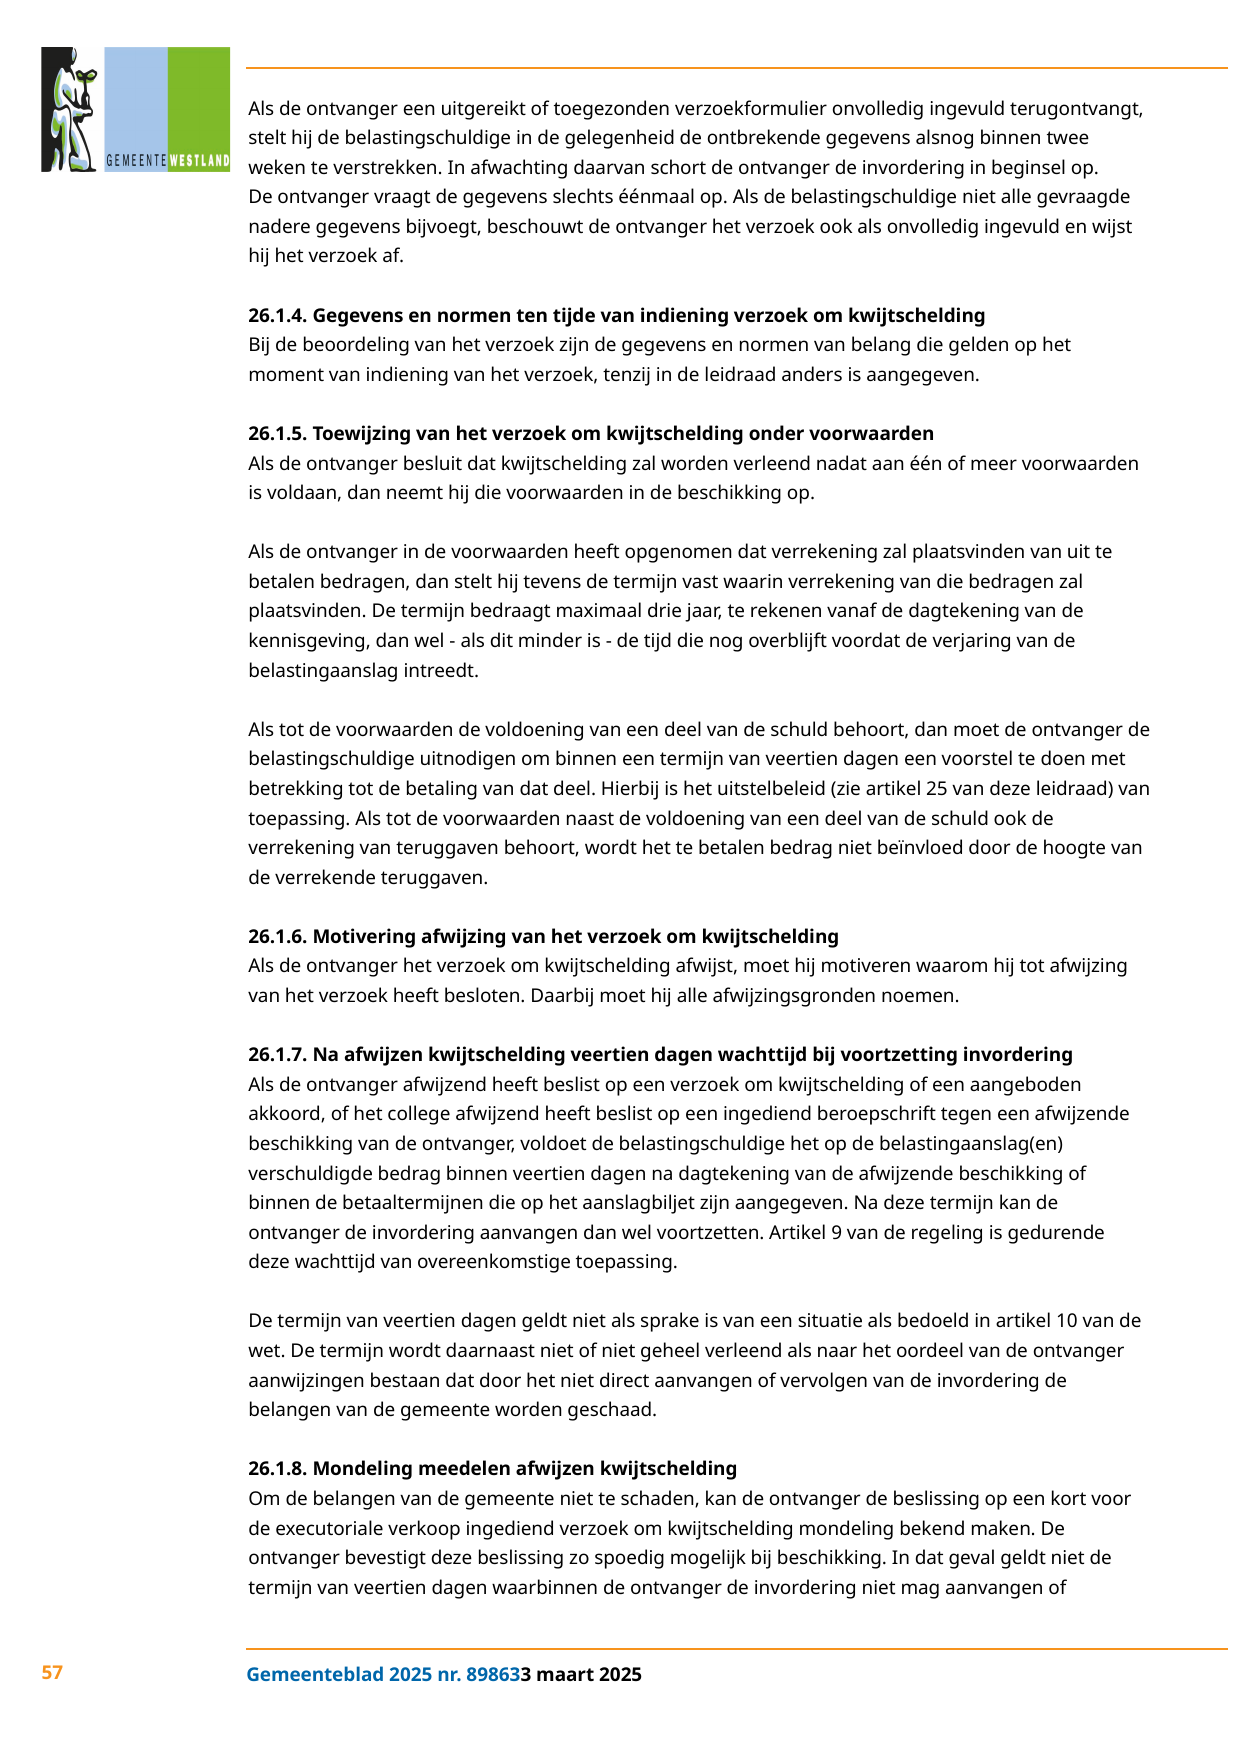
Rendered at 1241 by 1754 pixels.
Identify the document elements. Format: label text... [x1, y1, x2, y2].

text 26.1.4. Gegevens en normen ten tijde van indiening verzoek om kwijtschelding [248, 302, 1152, 328]
text Als tot de voorwaarden de voldoening van een deel van de schuld behoort, dan moet de ontvanger de belastingschuldige uitnodigen om binnen een termijn van veertien dagen een voorstel te doen met betrekking tot de betaling van dat deel. Hierbij is het uitstelbeleid (zie artikel 25 van deze leidraad) van toepassing. Als tot de voorwaarden naast de voldoening van een deel van de schuld ook de verrekening van teruggaven behoort, wordt het te betalen bedrag niet beïnvloed door de hoogte van de verrekende teruggaven. [248, 716, 1152, 890]
text Om de belangen van de gemeente niet te schaden, kan de ontvanger de beslissing op een kort voor de executoriale verkoop ingediend verzoek om kwijtschelding mondeling bekend maken. De ontvanger bevestigt deze beslissing zo spoedig mogelijk bij beschikking. In dat geval geldt niet de termijn van veertien dagen waarbinnen de ontvanger de invordering niet mag aanvangen of [248, 1485, 1152, 1600]
text Als de ontvanger besluit dat kwijtschelding zal worden verleend nadat aan één of meer voorwaarden is voldaan, dan neemt hij die voorwaarden in de beschikking op. [248, 450, 1152, 505]
text Als de ontvanger in de voorwaarden heeft opgenomen dat verrekening zal plaatsvinden van uit te betalen bedragen, dan stelt hij tevens de termijn vast waarin verrekening van die bedragen zal plaatsvinden. De termijn bedraagt maximaal drie jaar, te rekenen vanaf de dagtekening van de kennisgeving, dan wel - als dit minder is - de tijd die nog overblijft voordat de verjaring van de belastingaanslag intreedt. [248, 538, 1152, 683]
picture [41, 47, 231, 172]
text 26.1.6. Motivering afwijzing van het verzoek om kwijtschelding [248, 923, 1152, 949]
text Als de ontvanger een uitgereikt of toegezonden verzoekformulier onvolledig ingevuld terugontvangt, stelt hij de belastingschuldige in de gelegenheid de ontbrekende gegevens alsnog binnen twee weken te verstrekken. In afwachting daarvan schort de ontvanger de invordering in beginsel op. [248, 95, 1152, 180]
text Als de ontvanger het verzoek om kwijtschelding afwijst, moet hij motiveren waarom hij tot afwijzing van het verzoek heeft besloten. Daarbij moet hij alle afwijzingsgronden noemen. [248, 953, 1152, 1008]
text De ontvanger vraagt de gegevens slechts éénmaal op. Als de belastingschuldige niet alle gevraagde nadere gegevens bijvoegt, beschouwt de ontvanger het verzoek ook als onvolledig ingevuld en wijst hij het verzoek af. [248, 183, 1152, 268]
text 26.1.5. Toewijzing van het verzoek om kwijtschelding onder voorwaarden [248, 420, 1152, 446]
text 26.1.7. Na afwijzen kwijtschelding veertien dagen wachttijd bij voortzetting invordering [248, 1041, 1152, 1067]
text Als de ontvanger afwijzend heeft beslist op een verzoek om kwijtschelding of een aangeboden akkoord, of het college afwijzend heeft beslist op een ingediend beroepschrift tegen een afwijzende beschikking van de ontvanger, voldoet de belastingschuldige het op de belastingaanslag(en) verschuldigde bedrag binnen veertien dagen na dagtekening van de afwijzende beschikking of binnen de betaaltermijnen die op het aanslagbiljet zijn aangegeven. Na deze termijn kan de ontvanger de invordering aanvangen dan wel voortzetten. Artikel 9 van de regeling is gedurende deze wachttijd van overeenkomstige toepassing. [248, 1071, 1152, 1274]
text Bij de beoordeling van het verzoek zijn de gegevens en normen van belang die gelden op het moment van indiening van het verzoek, tenzij in de leidraad anders is aangegeven. [248, 331, 1152, 387]
text De termijn van veertien dagen geldt niet als sprake is van een situatie als bedoeld in artikel 10 van de wet. De termijn wordt daarnaast niet of niet geheel verleend als naar het oordeel van de ontvanger aanwijzingen bestaan dat door het niet direct aanvangen of vervolgen van de invordering de belangen van de gemeente worden geschaad. [248, 1308, 1152, 1422]
text 26.1.8. Mondeling meedelen afwijzen kwijtschelding [248, 1456, 1152, 1481]
